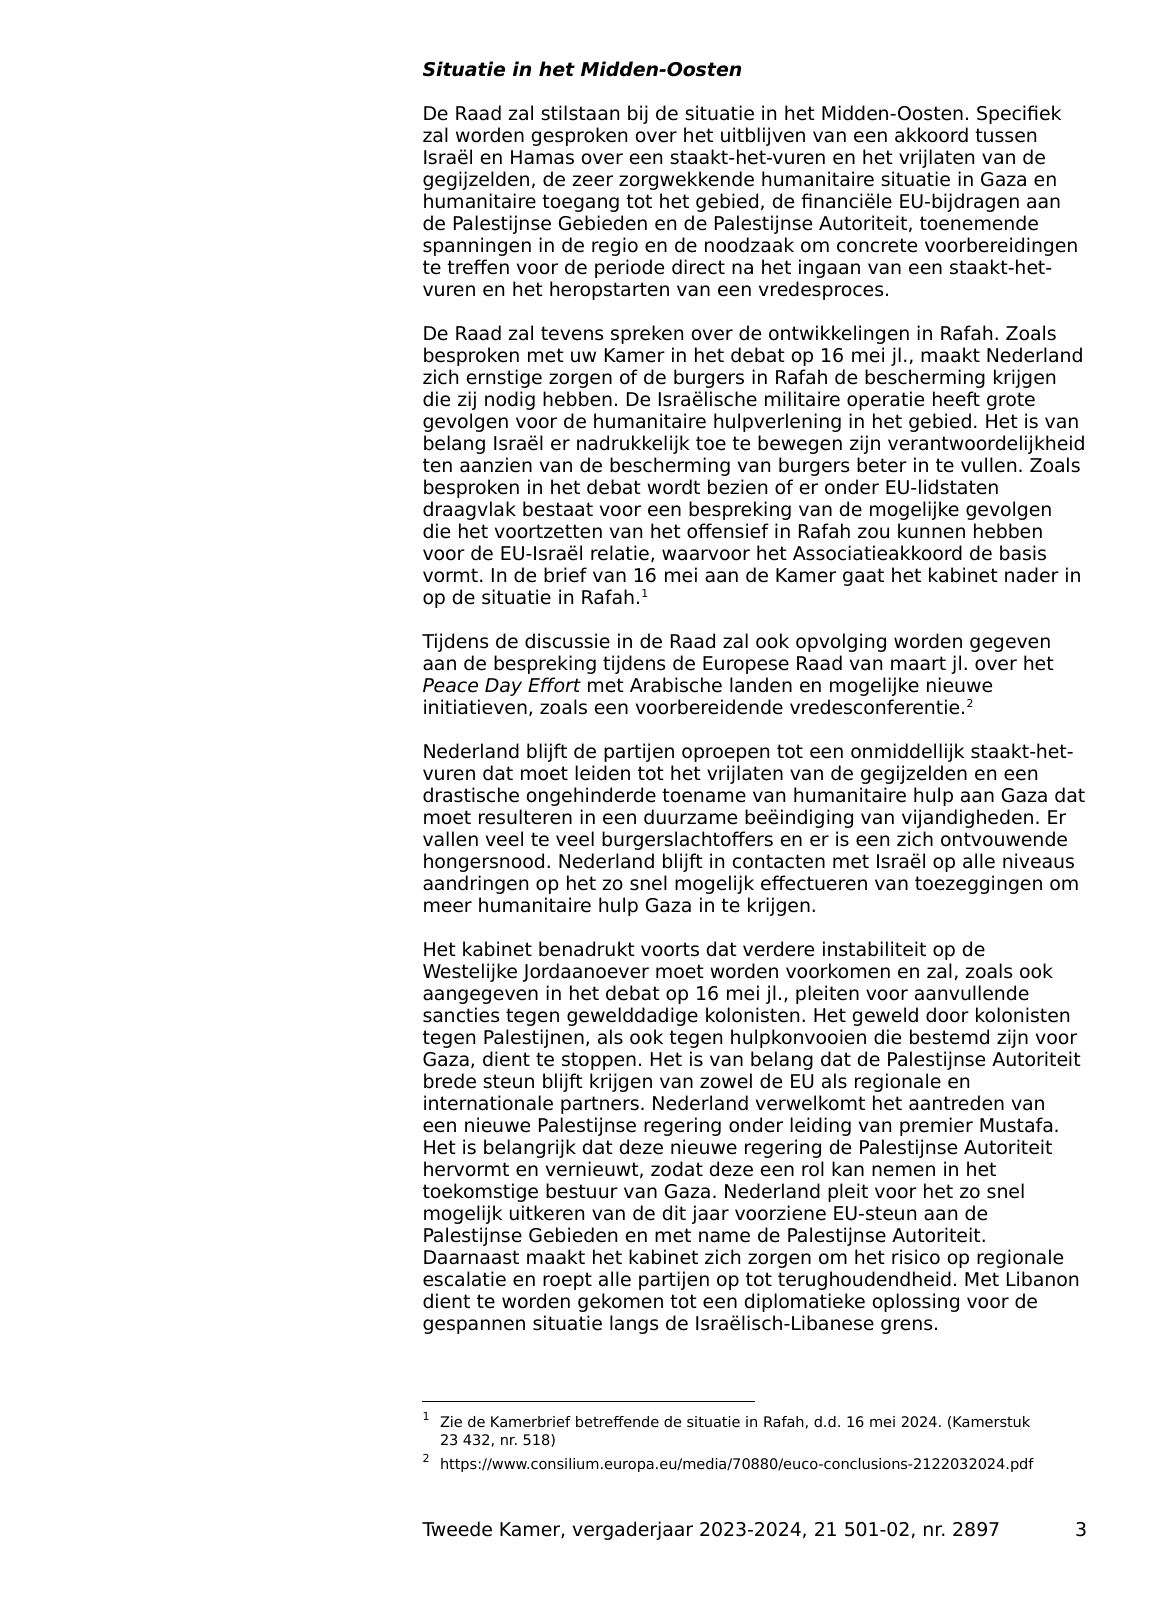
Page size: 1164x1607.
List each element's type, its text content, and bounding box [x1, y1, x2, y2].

text Nederland blijft de partijen oproepen tot een onmiddellijk staakt-het-vuren dat moet leiden tot het vrijlaten van de gegijzelden en een drastische ongehinderde toename van humanitaire hulp aan Gaza dat moet resulteren in een duurzame beëindiging van vijandigheden. Er vallen veel te veel burgerslachtoffers en er is een zich ontvouwende hongersnood. Nederland blijft in contacten met Israël op alle niveaus aandringen op het zo snel mogelijk effectueren van toezeggingen om meer humanitaire hulp Gaza in te krijgen. [422, 741, 1087, 917]
text Het kabinet benadrukt voorts dat verdere instabiliteit op de Westelijke Jordaanoever moet worden voorkomen en zal, zoals ook aangegeven in het debat op 16 mei jl., pleiten voor aanvullende sancties tegen gewelddadige kolonisten. Het geweld door kolonisten tegen Palestijnen, als ook tegen hulpkonvooien die bestemd zijn voor Gaza, dient te stoppen. Het is van belang dat de Palestijnse Autoriteit brede steun blijft krijgen van zowel de EU als regionale en internationale partners. Nederland verwelkomt het aantreden van een nieuwe Palestijnse regering onder leiding van premier Mustafa. Het is belangrijk dat deze nieuwe regering de Palestijnse Autoriteit hervormt en vernieuwt, zodat deze een rol kan nemen in het toekomstige bestuur van Gaza. Nederland pleit voor het zo snel mogelijk uitkeren van de dit jaar voorziene EU-steun aan de Palestijnse Gebieden en met name de Palestijnse Autoriteit. Daarnaast maakt het kabinet zich zorgen om het risico op regionale escalatie en roept alle partijen op tot terughoudendheid. Met Libanon dient te worden gekomen tot een diplomatieke oplossing voor de gespannen situatie langs de Israëlisch-Libanese grens. [422, 939, 1087, 1335]
subtitle Situatie in het Midden-Oosten [422, 59, 1087, 81]
text De Raad zal tevens spreken over de ontwikkelingen in Rafah. Zoals besproken met uw Kamer in het debat op 16 mei jl., maakt Nederland zich ernstige zorgen of de burgers in Rafah de bescherming krijgen die zij nodig hebben. De Israëlische militaire operatie heeft grote gevolgen voor de humanitaire hulpverlening in het gebied. Het is van belang Israël er nadrukkelijk toe te bewegen zijn verantwoordelijkheid ten aanzien van de bescherming van burgers beter in te vullen. Zoals besproken in het debat wordt bezien of er onder EU-lidstaten draagvlak bestaat voor een bespreking van de mogelijke gevolgen die het voortzetten van het offensief in Rafah zou kunnen hebben voor de EU-Israël relatie, waarvoor het Associatieakkoord de basis vormt. In de brief van 16 mei aan de Kamer gaat het kabinet nader in op de situatie in Rafah. [422, 323, 1087, 609]
text Zie de Kamerbrief betreffende de situatie in Rafah, d.d. 16 mei 2024. (Kamerstuk 23 432, nr. 518) [422, 1410, 1087, 1449]
text https://www.consilium.europa.eu/media/70880/euco-conclusions-2122032024.pdf [422, 1452, 1087, 1474]
text Tijdens de discussie in de Raad zal ook opvolging worden gegeven aan de bespreking tijdens de Europese Raad van maart jl. over het Peace Day Effort met Arabische landen en mogelijke nieuwe initiatieven, zoals een voorbereidende vredesconferentie. [422, 631, 1087, 719]
text De Raad zal stilstaan bij de situatie in het Midden-Oosten. Specifiek zal worden gesproken over het uitblijven van een akkoord tussen Israël en Hamas over een staakt-het-vuren en het vrijlaten van de gegijzelden, de zeer zorgwekkende humanitaire situatie in Gaza en humanitaire toegang tot het gebied, de financiële EU-bijdragen aan de Palestijnse Gebieden en de Palestijnse Autoriteit, toenemende spanningen in de regio en de noodzaak om concrete voorbereidingen te treffen voor de periode direct na het ingaan van een staakt-het-vuren en het heropstarten van een vredesproces. [422, 103, 1087, 301]
